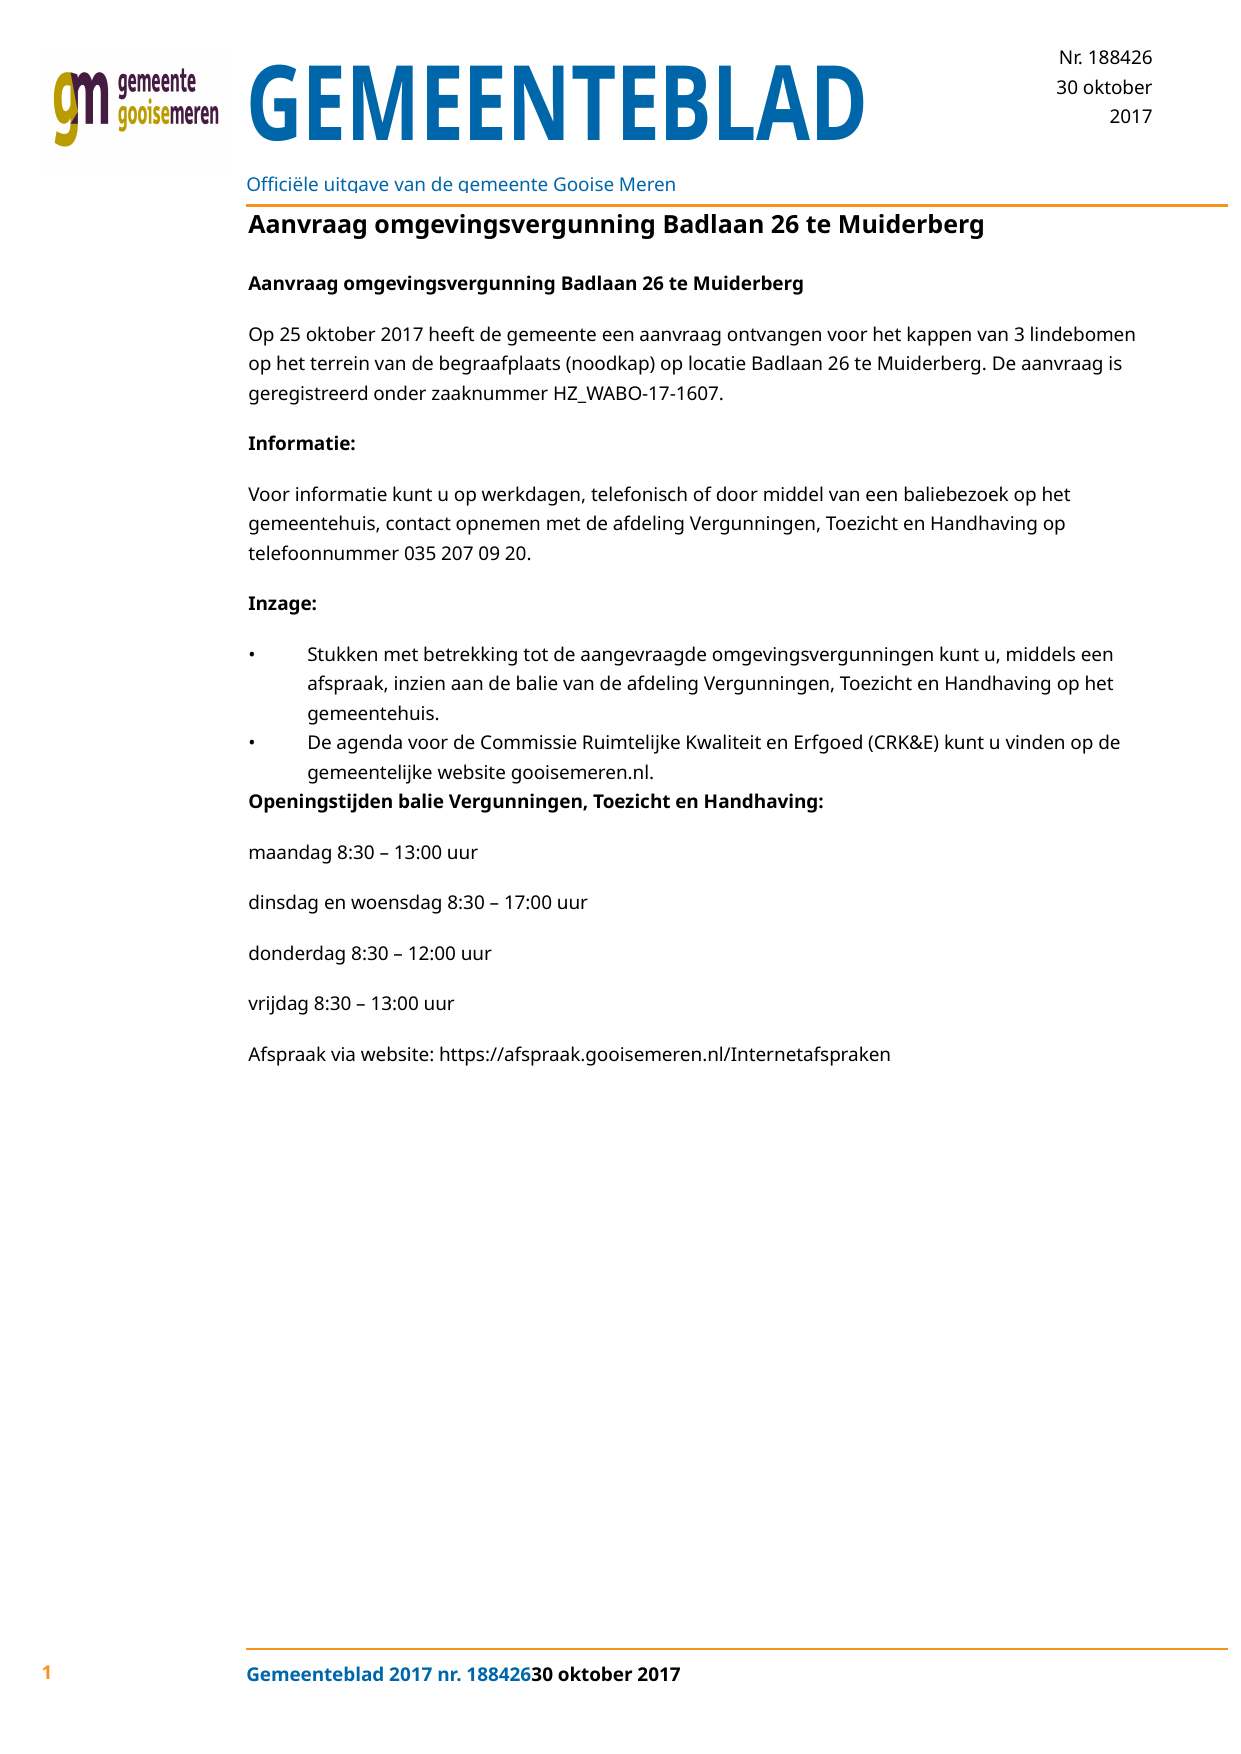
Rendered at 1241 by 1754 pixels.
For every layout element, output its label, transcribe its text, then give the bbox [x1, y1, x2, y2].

text donderdag 8:30 – 12:00 uur [248, 940, 1152, 966]
text Openingstijden balie Vergunningen, Toezicht en Handhaving: [248, 789, 1152, 814]
text maandag 8:30 – 13:00 uur [248, 839, 1152, 865]
text Inzage: [248, 590, 1152, 616]
list De agenda voor de Commissie Ruimtelijke Kwaliteit en Erfgoed (CRK&E) kunt u vinden op de gemeentelijke website gooisemeren.nl. [248, 729, 1152, 785]
text Afspraak via website: https://afspraak.gooisemeren.nl/Internetafspraken [248, 1041, 1152, 1066]
text dinsdag en woensdag 8:30 – 17:00 uur [248, 889, 1152, 915]
text Informatie: [248, 430, 1152, 456]
text Voor informatie kunt u op werkdagen, telefonisch of door middel van een baliebezoek op het gemeentehuis, contact opnemen met de afdeling Vergunningen, Toezicht en Handhaving op telefoonnummer 035 207 09 20. [248, 481, 1152, 566]
text Aanvraag omgevingsvergunning Badlaan 26 te Muiderberg [248, 270, 1152, 296]
picture [41, 47, 231, 172]
text vrijdag 8:30 – 13:00 uur [248, 990, 1152, 1016]
text Op 25 oktober 2017 heeft de gemeente een aanvraag ontvangen voor het kappen van 3 lindebomen op het terrein van de begraafplaats (noodkap) op locatie Badlaan 26 te Muiderberg. De aanvraag is geregistreerd onder zaaknummer HZ_WABO-17-1607. [248, 321, 1152, 406]
text Aanvraag omgevingsvergunning Badlaan 26 te Muiderberg [248, 207, 1152, 241]
list Stukken met betrekking tot de aangevraagde omgevingsvergunningen kunt u, middels een afspraak, inzien aan de balie van de afdeling Vergunningen, Toezicht en Handhaving op het gemeentehuis. [248, 641, 1152, 726]
